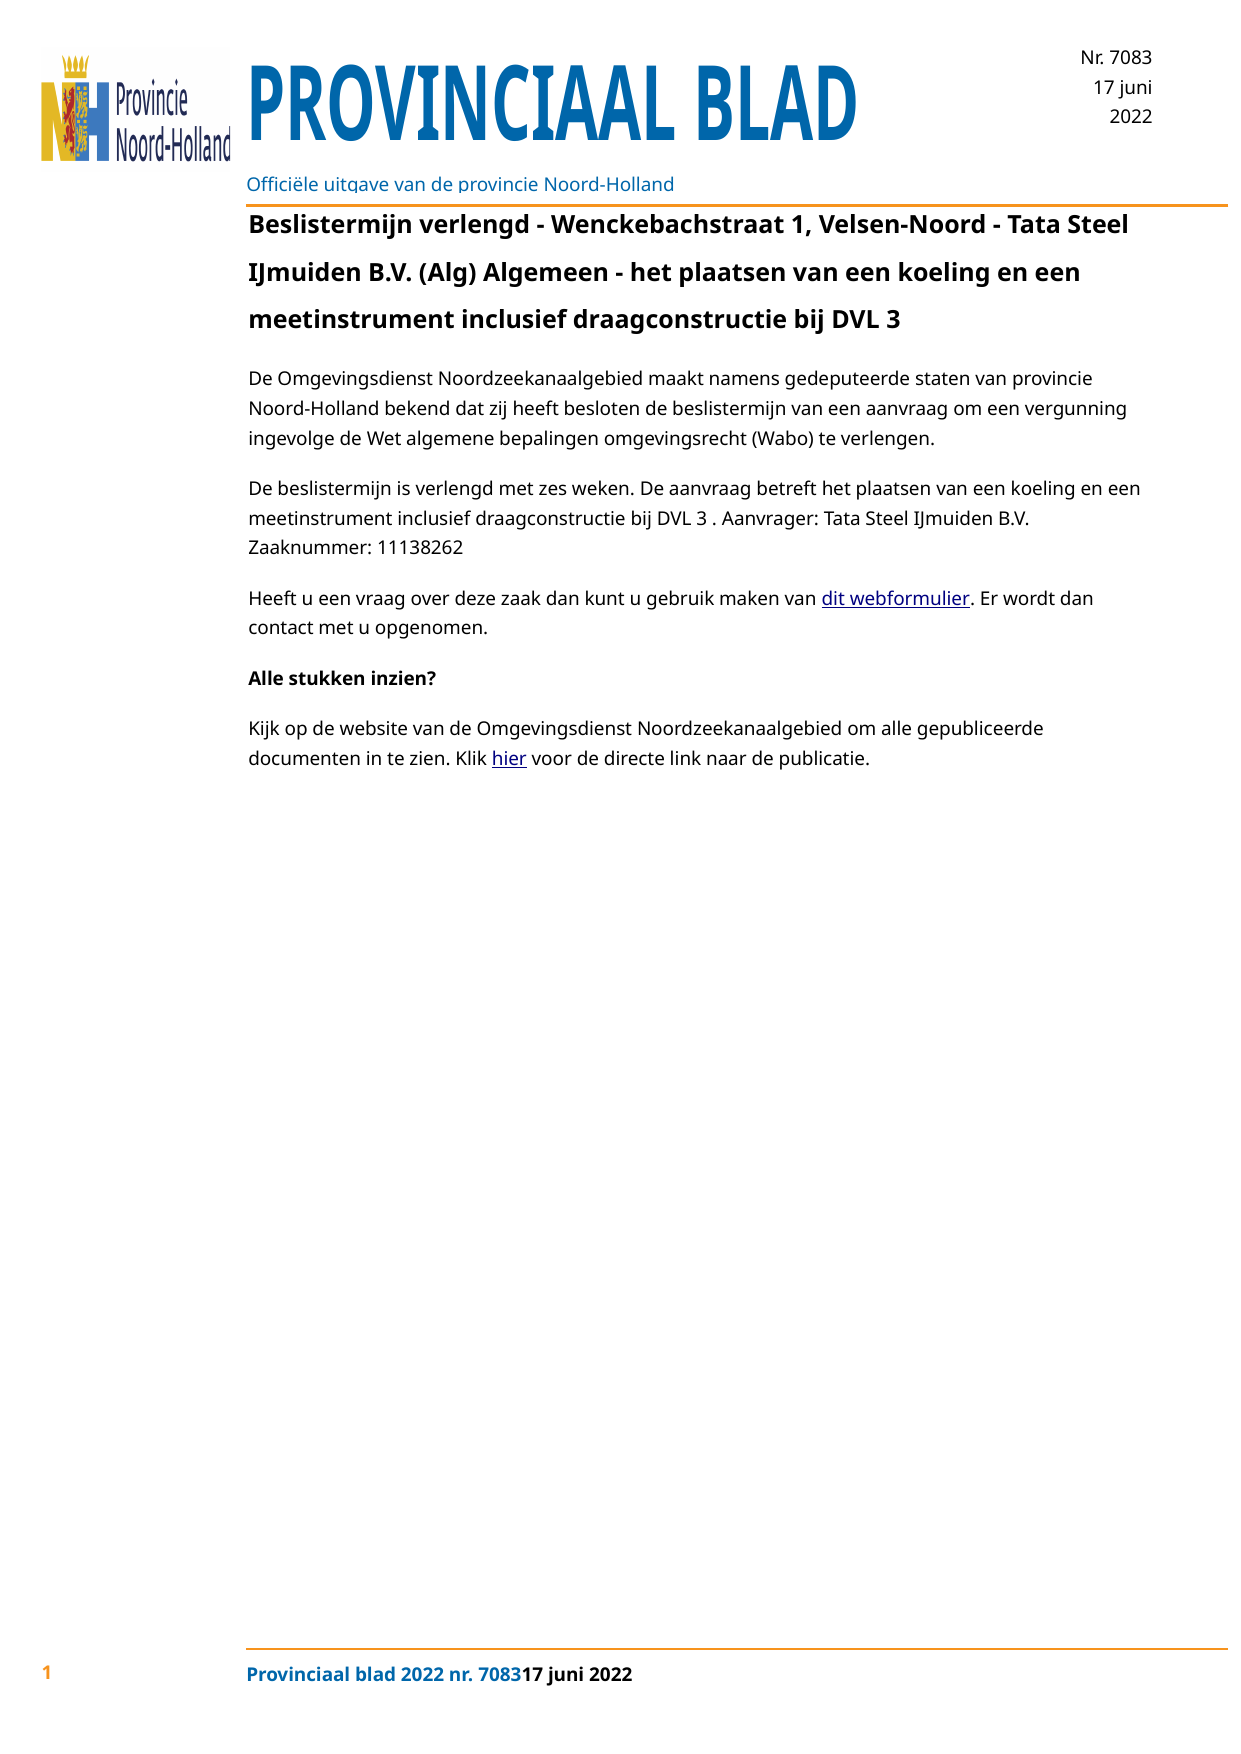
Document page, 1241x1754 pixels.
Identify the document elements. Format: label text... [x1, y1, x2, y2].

picture [41, 47, 231, 172]
text De Omgevingsdienst Noordzeekanaalgebied maakt namens gedeputeerde staten van provincie Noord-Holland bekend dat zij heeft besloten de beslistermijn van een aanvraag om een vergunning ingevolge de Wet algemene bepalingen omgevingsrecht (Wabo) te verlengen. [248, 366, 1152, 450]
text Beslistermijn verlengd - Wenckebachstraat 1, Velsen-Noord - Tata Steel IJmuiden B.V. (Alg) Algemeen - het plaatsen van een koeling en een meetinstrument inclusief draagconstructie bij DVL 3 [248, 207, 1152, 336]
text Heeft u een vraag over deze zaak dan kunt u gebruik maken van dit webformulier. Er wordt dan contact met u opgenomen. [248, 585, 1152, 640]
text Kijk op de website van de Omgevingsdienst Noordzeekanaalgebied om alle gepubliceerde documenten in te zien. Klik hier voor de directe link naar de publicatie. [248, 715, 1152, 770]
text Alle stukken inzien? [248, 665, 1152, 690]
text De beslistermijn is verlengd met zes weken. De aanvraag betreft het plaatsen van een koeling en een meetinstrument inclusief draagconstructie bij DVL 3 . Aanvrager: Tata Steel IJmuiden B.V. Zaaknummer: 11138262 [248, 475, 1152, 560]
